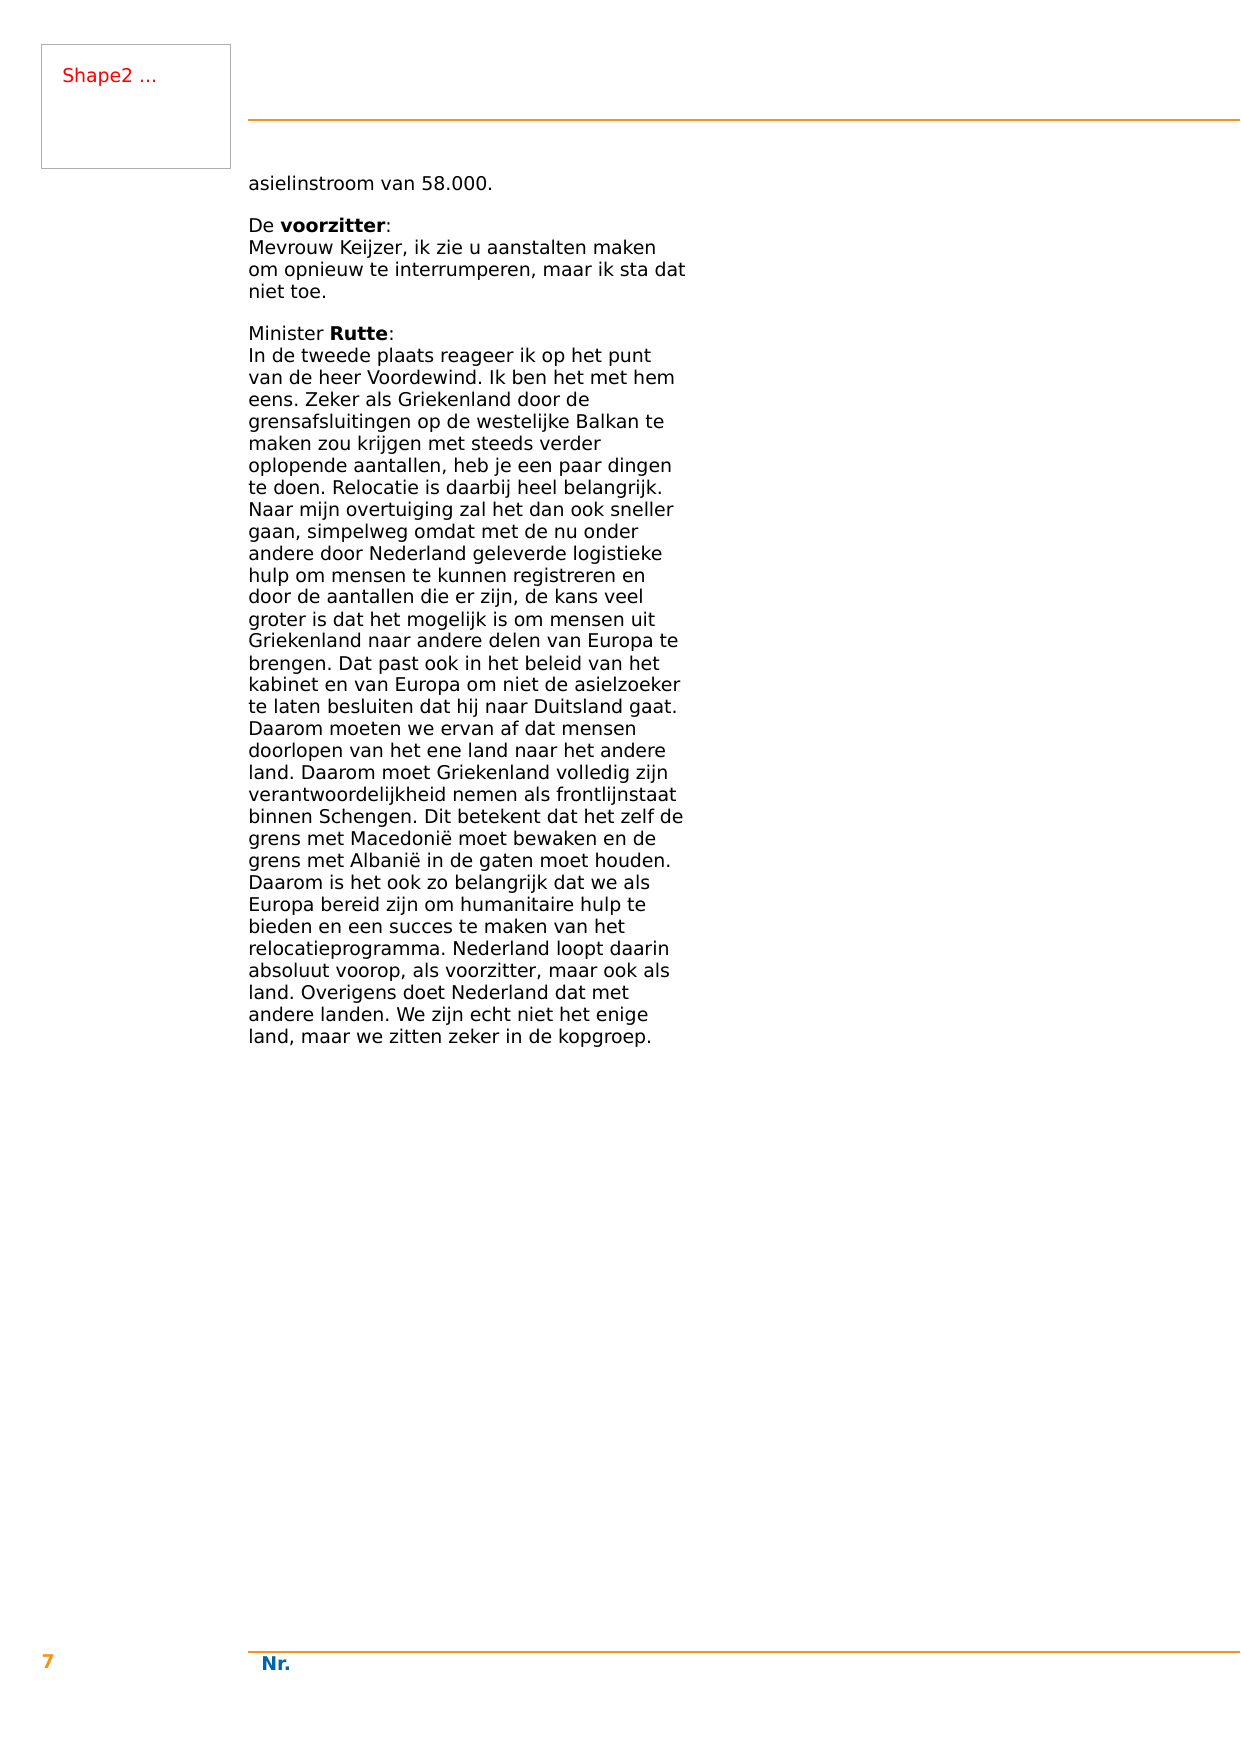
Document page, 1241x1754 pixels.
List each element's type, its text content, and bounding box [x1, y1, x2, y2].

text asielinstroom van 58.000. [248, 173, 691, 195]
text De voorzitter: [248, 215, 691, 237]
text Mevrouw Keijzer, ik zie u aanstalten maken om opnieuw te interrumperen, maar ik sta dat niet toe. [248, 237, 691, 303]
text Minister Rutte: [248, 323, 691, 345]
text In de tweede plaats reageer ik op het punt van de heer Voordewind. Ik ben het met hem eens. Zeker als Griekenland door de grensafsluitingen op de westelijke Balkan te maken zou krijgen met steeds verder oplopende aantallen, heb je een paar dingen te doen. Relocatie is daarbij heel belangrijk. Naar mijn overtuiging zal het dan ook sneller gaan, simpelweg omdat met de nu onder andere door Nederland geleverde logistieke hulp om mensen te kunnen registreren en door de aantallen die er zijn, de kans veel groter is dat het mogelijk is om mensen uit Griekenland naar andere delen van Europa te brengen. Dat past ook in het beleid van het kabinet en van Europa om niet de asielzoeker te laten besluiten dat hij naar Duitsland gaat. Daarom moeten we ervan af dat mensen doorlopen van het ene land naar het andere land. Daarom moet Griekenland volledig zijn verantwoordelijkheid nemen als frontlijnstaat binnen Schengen. Dit betekent dat het zelf de grens met Macedonië moet bewaken en de grens met Albanië in de gaten moet houden. Daarom is het ook zo belangrijk dat we als Europa bereid zijn om humanitaire hulp te bieden en een succes te maken van het relocatieprogramma. Nederland loopt daarin absoluut voorop, als voorzitter, maar ook als land. Overigens doet Nederland dat met andere landen. We zijn echt niet het enige land, maar we zitten zeker in de kopgroep. [248, 345, 691, 1048]
